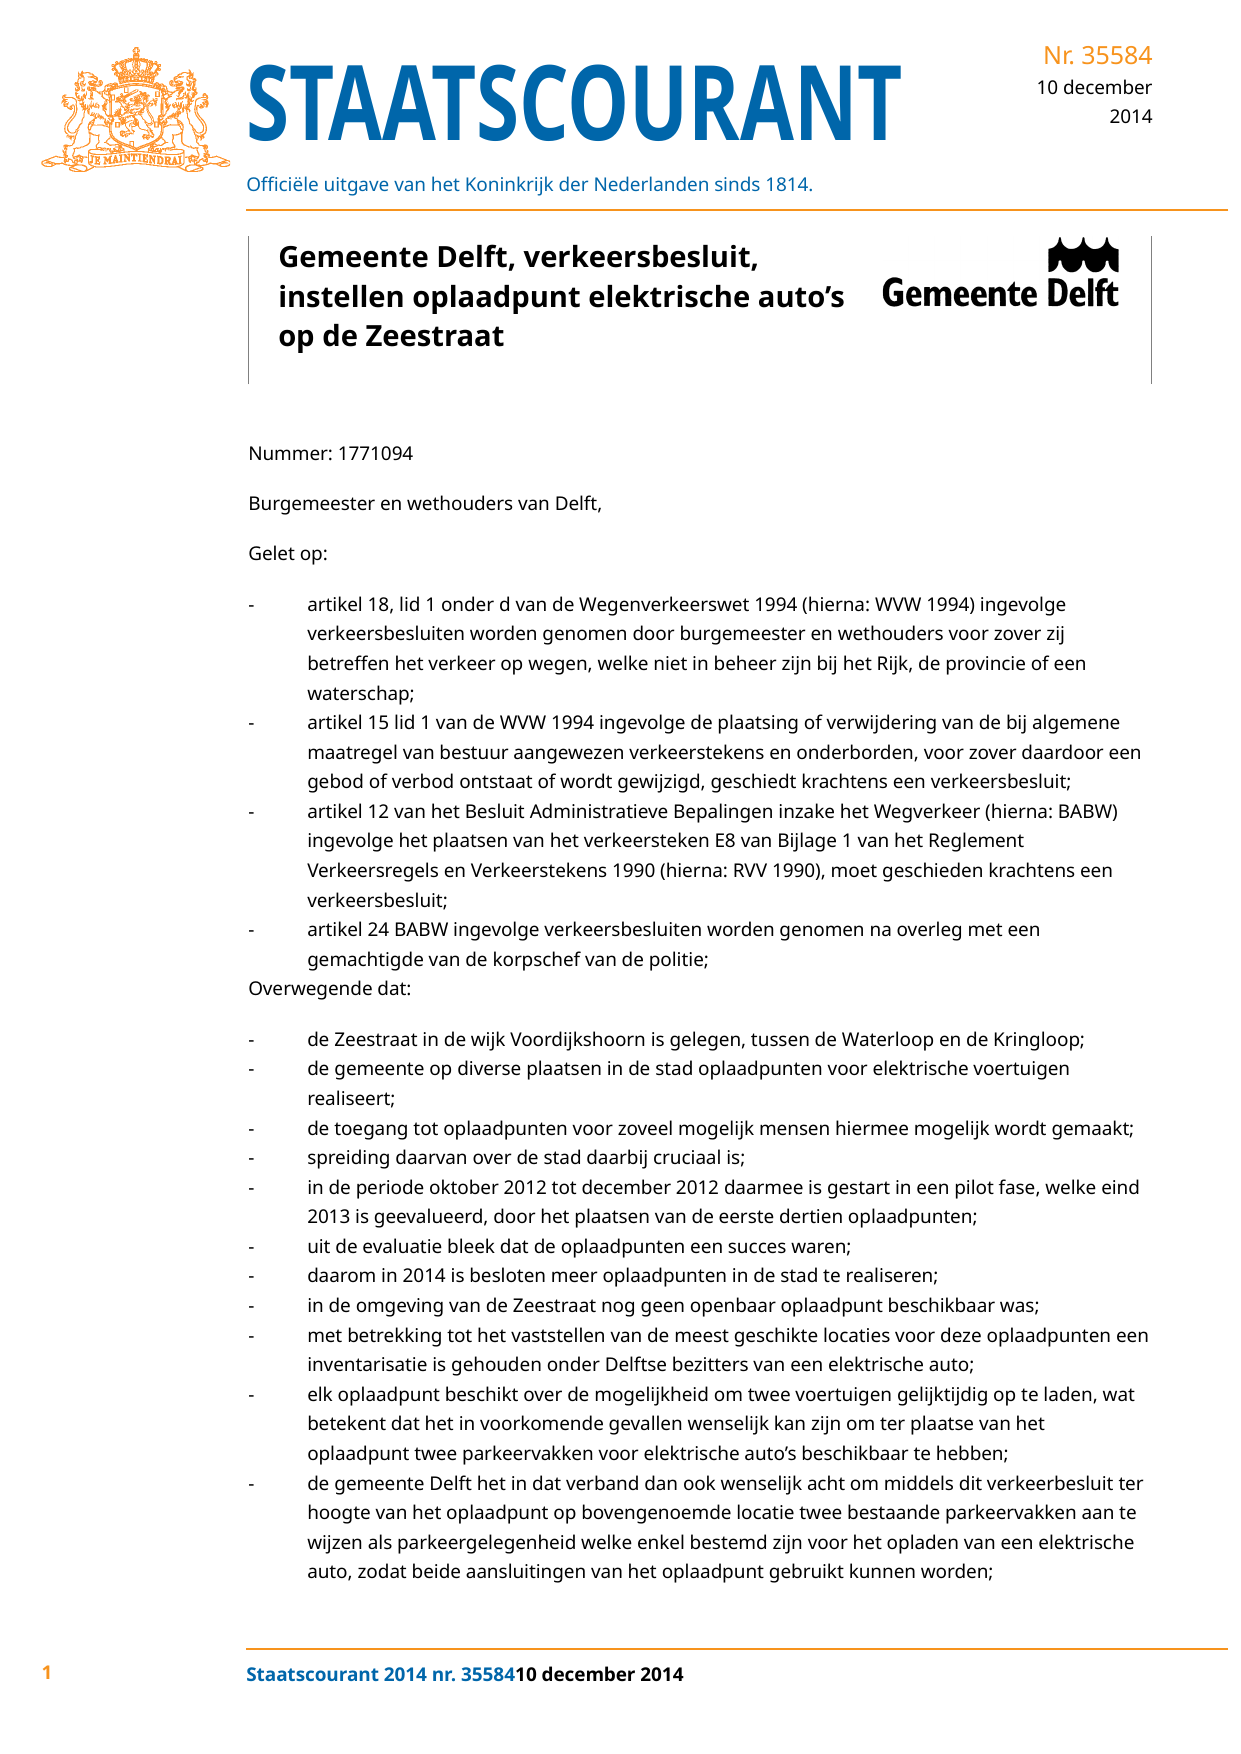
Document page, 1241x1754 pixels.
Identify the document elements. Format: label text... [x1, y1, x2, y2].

text Overwegende dat: [248, 976, 1152, 1001]
list de gemeente Delft het in dat verband dan ook wenselijk acht om middels dit verkeerbesluit ter hoogte van het oplaadpunt op bovengenoemde locatie twee bestaande parkeervakken aan te wijzen als parkeergelegenheid welke enkel bestemd zijn voor het opladen van een elektrische auto, zodat beide aansluitingen van het oplaadpunt gebruikt kunnen worden; [248, 1470, 1152, 1584]
list daarom in 2014 is besloten meer oplaadpunten in de stad te realiseren; [248, 1263, 1152, 1288]
picture [882, 236, 1119, 309]
text Burgemeester en wethouders van Delft, [248, 490, 1152, 516]
list artikel 12 van het Besluit Administratieve Bepalingen inzake het Wegverkeer (hierna: BABW) ingevolge het plaatsen van het verkeersteken E8 van Bijlage 1 van het Reglement Verkeersregels en Verkeerstekens 1990 (hierna: RVV 1990), moet geschieden krachtens een verkeersbesluit; [248, 798, 1152, 912]
list artikel 18, lid 1 onder d van de Wegenverkeerswet 1994 (hierna: WVW 1994) ingevolge verkeersbesluiten worden genomen door burgemeester en wethouders voor zover zij betreffen het verkeer op wegen, welke niet in beheer zijn bij het Rijk, de provincie of een waterschap; [248, 591, 1152, 705]
list in de periode oktober 2012 tot december 2012 daarmee is gestart in een pilot fase, welke eind 2013 is geevalueerd, door het plaatsen van de eerste dertien oplaadpunten; [248, 1174, 1152, 1229]
list uit de evaluatie bleek dat de oplaadpunten een succes waren; [248, 1233, 1152, 1259]
list elk oplaadpunt beschikt over de mogelijkheid om twee voertuigen gelijktijdig op te laden, wat betekent dat het in voorkomende gevallen wenselijk kan zijn om ter plaatse van het oplaadpunt twee parkeervakken voor elektrische auto’s beschikbaar te hebben; [248, 1381, 1152, 1466]
list spreiding daarvan over de stad daarbij cruciaal is; [248, 1144, 1152, 1170]
picture [41, 47, 231, 172]
list de toegang tot oplaadpunten voor zoveel mogelijk mensen hiermee mogelijk wordt gemaakt; [248, 1115, 1152, 1140]
list artikel 24 BABW ingevolge verkeersbesluiten worden genomen na overleg met een gemachtigde van de korpschef van de politie; [248, 916, 1152, 972]
list artikel 15 lid 1 van de WVW 1994 ingevolge de plaatsing of verwijdering van de bij algemene maatregel van bestuur aangewezen verkeerstekens en onderborden, voor zover daardoor een gebod of verbod ontstaat of wordt gewijzigd, geschiedt krachtens een verkeersbesluit; [248, 709, 1152, 794]
list in de omgeving van de Zeestraat nog geen openbaar oplaadpunt beschikbaar was; [248, 1292, 1152, 1318]
list met betrekking tot het vaststellen van de meest geschikte locaties voor deze oplaadpunten een inventarisatie is gehouden onder Delftse bezitters van een elektrische auto; [248, 1322, 1152, 1377]
text Nummer: 1771094 [248, 440, 1152, 465]
table_header Gemeente Delft, verkeersbesluit, instellen oplaadpunt elektrische auto’s op de Zeestraat [249, 236, 850, 384]
table_header [850, 236, 1151, 384]
text Gelet op: [248, 541, 1152, 566]
list de gemeente op diverse plaatsen in de stad oplaadpunten voor elektrische voertuigen realiseert; [248, 1056, 1152, 1111]
list de Zeestraat in de wijk Voordijkshoorn is gelegen, tussen de Waterloop en de Kringloop; [248, 1026, 1152, 1052]
